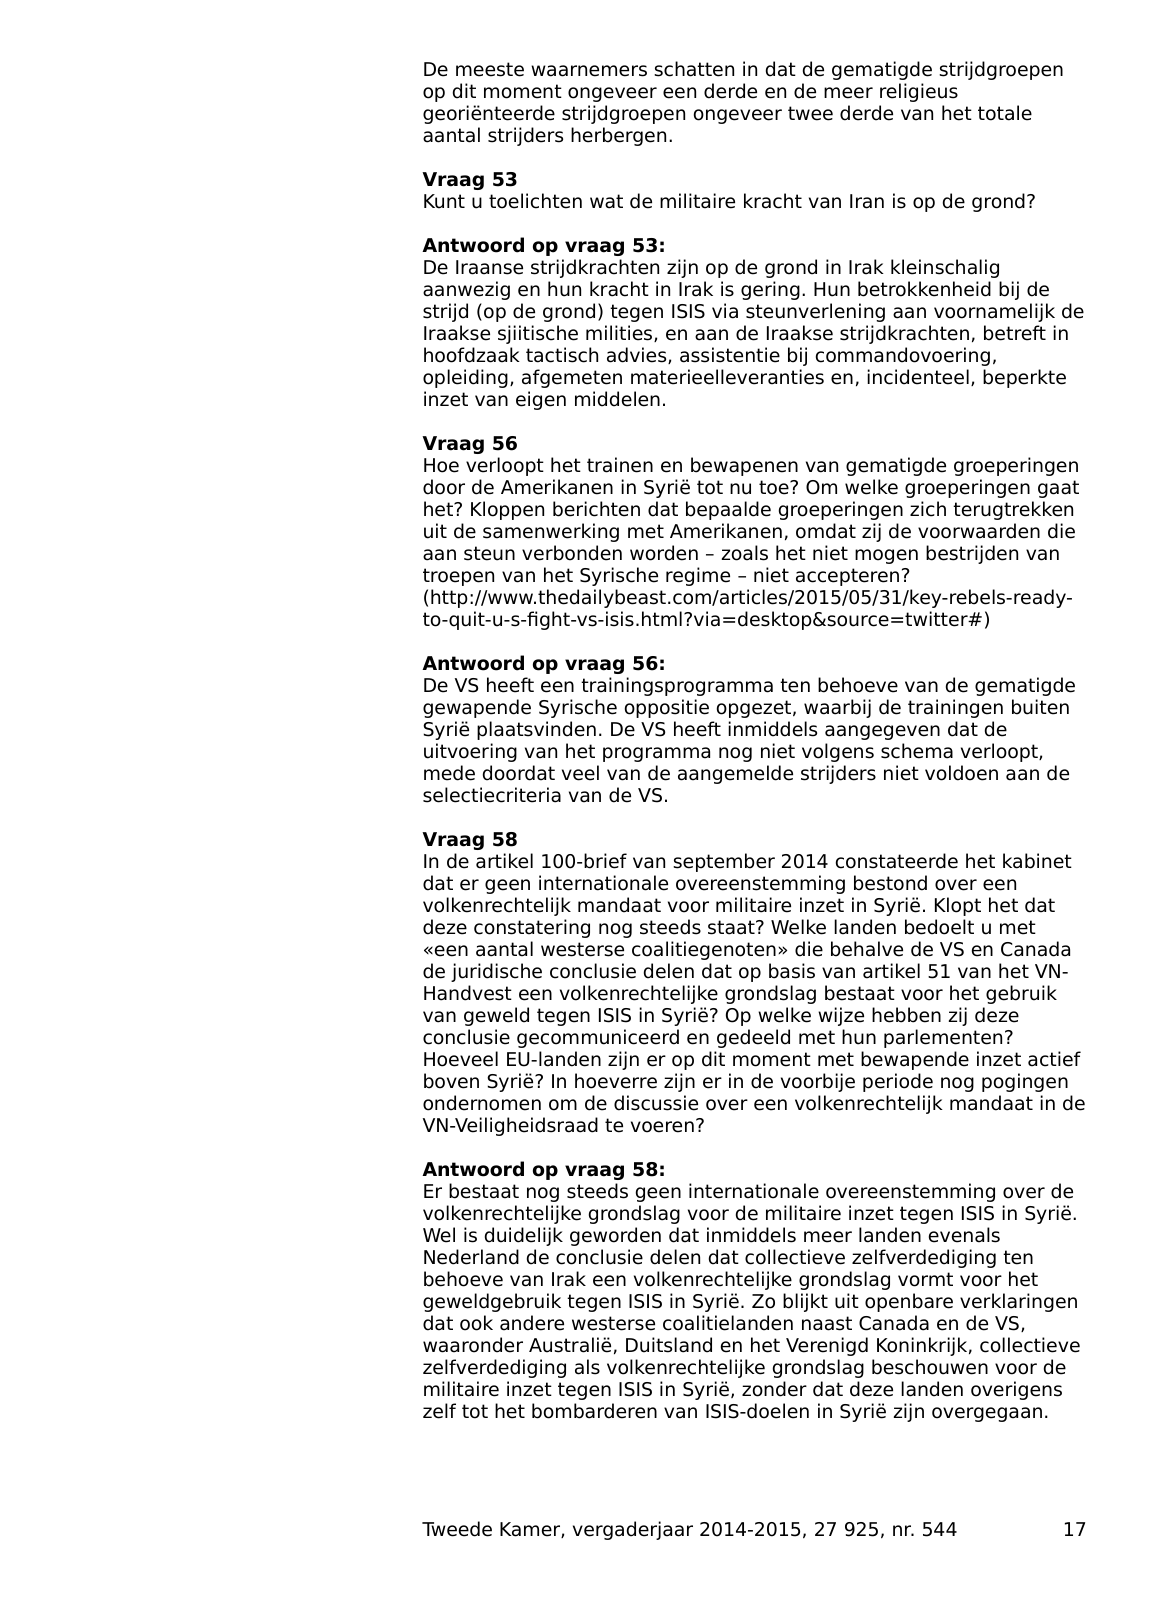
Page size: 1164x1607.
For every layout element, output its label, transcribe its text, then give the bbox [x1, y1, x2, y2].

text De meeste waarnemers schatten in dat de gematigde strijdgroepen op dit moment ongeveer een derde en de meer religieus georiënteerde strijdgroepen ongeveer twee derde van het totale aantal strijders herbergen. [422, 59, 1087, 147]
text Vraag 56 [422, 433, 1087, 455]
text De Iraanse strijdkrachten zijn op de grond in Irak kleinschalig aanwezig en hun kracht in Irak is gering. Hun betrokkenheid bij de strijd (op de grond) tegen ISIS via steunverlening aan voornamelijk de Iraakse sjiitische milities, en aan de Iraakse strijdkrachten, betreft in hoofdzaak tactisch advies, assistentie bij commandovoering, opleiding, afgemeten materieelleveranties en, incidenteel, beperkte inzet van eigen middelen. [422, 257, 1087, 411]
text De VS heeft een trainingsprogramma ten behoeve van de gematigde gewapende Syrische oppositie opgezet, waarbij de trainingen buiten Syrië plaatsvinden. De VS heeft inmiddels aangegeven dat de uitvoering van het programma nog niet volgens schema verloopt, mede doordat veel van de aangemelde strijders niet voldoen aan de selectiecriteria van de VS. [422, 675, 1087, 807]
text Vraag 58 [422, 829, 1087, 851]
text Antwoord op vraag 56: [422, 653, 1087, 675]
text Hoe verloopt het trainen en bewapenen van gematigde groeperingen door de Amerikanen in Syrië tot nu toe? Om welke groeperingen gaat het? Kloppen berichten dat bepaalde groeperingen zich terugtrekken uit de samenwerking met Amerikanen, omdat zij de voorwaarden die aan steun verbonden worden – zoals het niet mogen bestrijden van troepen van het Syrische regime – niet accepteren? (http://www.thedailybeast.com/articles/2015/05/31/key-rebels-ready-to-quit-u-s-fight-vs-isis.html?via=desktop&source=twitter#) [422, 455, 1087, 631]
text Vraag 53 [422, 169, 1087, 191]
text Antwoord op vraag 58: [422, 1159, 1087, 1181]
text Antwoord op vraag 53: [422, 235, 1087, 257]
text In de artikel 100-brief van september 2014 constateerde het kabinet dat er geen internationale overeenstemming bestond over een volkenrechtelijk mandaat voor militaire inzet in Syrië. Klopt het dat deze constatering nog steeds staat? Welke landen bedoelt u met «een aantal westerse coalitiegenoten» die behalve de VS en Canada de juridische conclusie delen dat op basis van artikel 51 van het VN-Handvest een volkenrechtelijke grondslag bestaat voor het gebruik van geweld tegen ISIS in Syrië? Op welke wijze hebben zij deze conclusie gecommuniceerd en gedeeld met hun parlementen? Hoeveel EU-landen zijn er op dit moment met bewapende inzet actief boven Syrië? In hoeverre zijn er in de voorbije periode nog pogingen ondernomen om de discussie over een volkenrechtelijk mandaat in de VN-Veiligheidsraad te voeren? [422, 851, 1087, 1137]
text Kunt u toelichten wat de militaire kracht van Iran is op de grond? [422, 191, 1087, 213]
text Er bestaat nog steeds geen internationale overeenstemming over de volkenrechtelijke grondslag voor de militaire inzet tegen ISIS in Syrië. Wel is duidelijk geworden dat inmiddels meer landen evenals Nederland de conclusie delen dat collectieve zelfverdediging ten behoeve van Irak een volkenrechtelijke grondslag vormt voor het geweldgebruik tegen ISIS in Syrië. Zo blijkt uit openbare verklaringen dat ook andere westerse coalitielanden naast Canada en de VS, waaronder Australië, Duitsland en het Verenigd Koninkrijk, collectieve zelfverdediging als volkenrechtelijke grondslag beschouwen voor de militaire inzet tegen ISIS in Syrië, zonder dat deze landen overigens zelf tot het bombarderen van ISIS-doelen in Syrië zijn overgegaan. [422, 1181, 1087, 1423]
